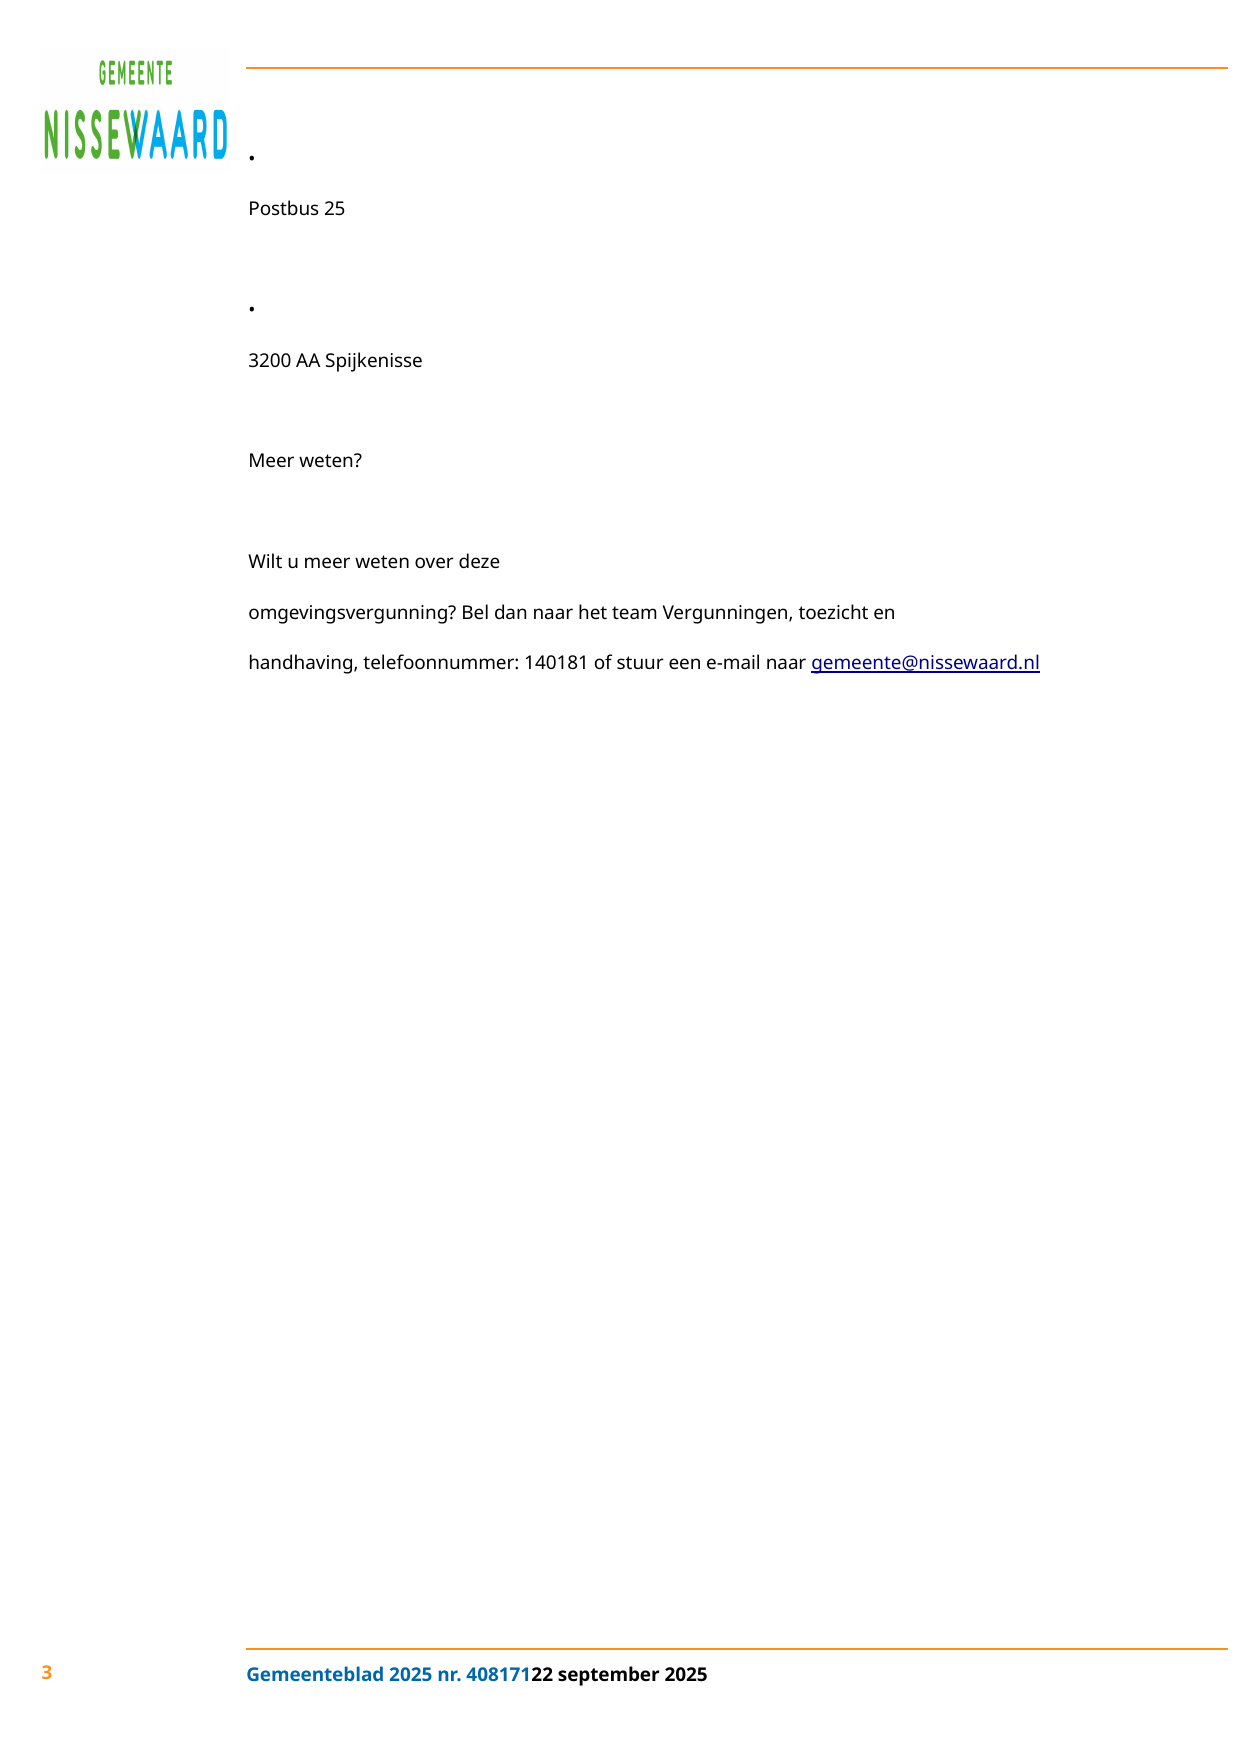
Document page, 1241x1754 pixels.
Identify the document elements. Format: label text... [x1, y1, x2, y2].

text Postbus 25 [248, 196, 1152, 221]
text • [248, 296, 1152, 322]
picture [41, 47, 231, 172]
text Wilt u meer weten over deze [248, 548, 1152, 574]
text omgevingsvergunning? Bel dan naar het team Vergunningen, toezicht en [248, 599, 1152, 625]
text 3200 AA Spijkenisse [248, 347, 1152, 373]
text handhaving, telefoonnummer: 140181 of stuur een e-mail naar gemeente@nissewaard.nl [248, 649, 1152, 675]
text • [248, 145, 1152, 171]
text Meer weten? [248, 448, 1152, 473]
